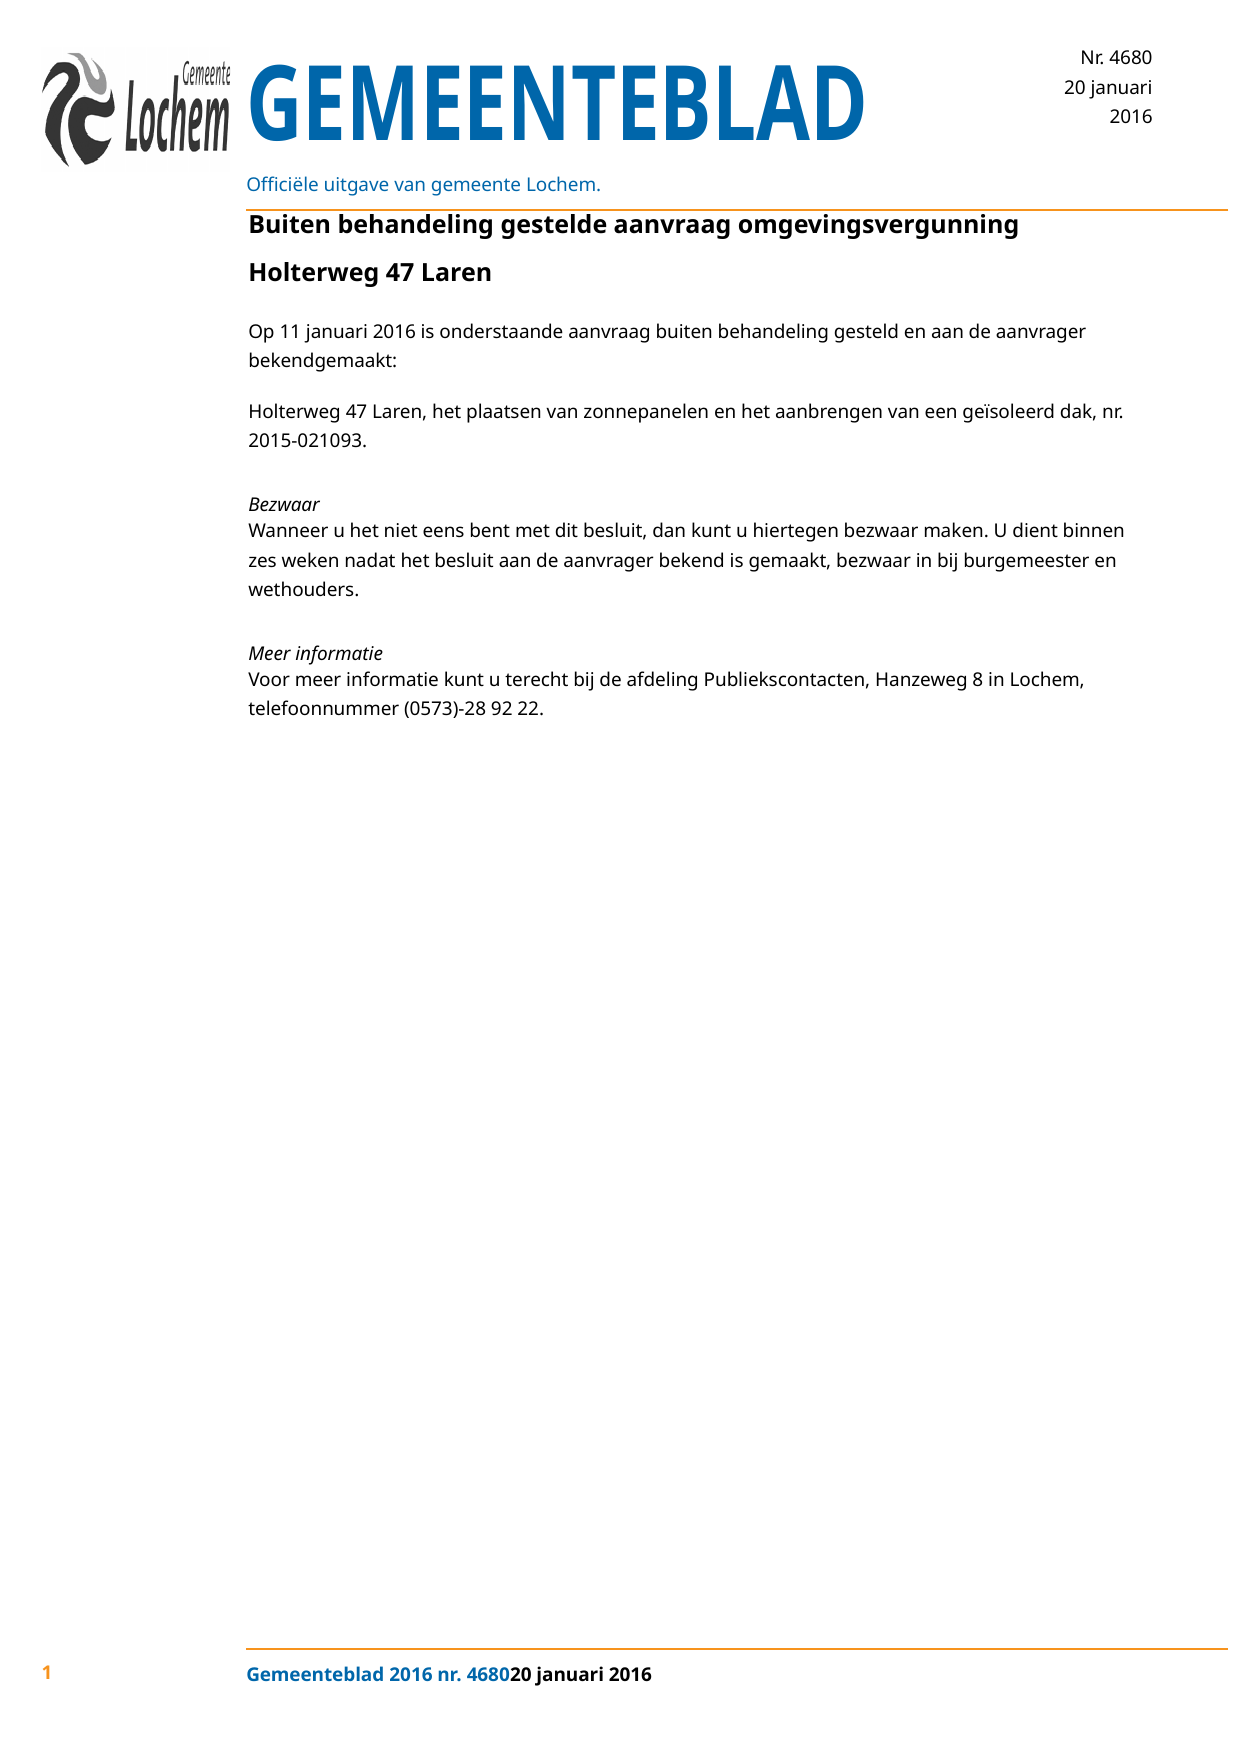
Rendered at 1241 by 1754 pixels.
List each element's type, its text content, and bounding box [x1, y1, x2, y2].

picture [41, 47, 231, 172]
text Voor meer informatie kunt u terecht bij de afdeling Publiekscontacten, Hanzeweg 8 in Lochem, telefoonnummer (0573)-28 92 22. [248, 666, 1152, 721]
text Holterweg 47 Laren, het plaatsen van zonnepanelen en het aanbrengen van een geïsoleerd dak, nr. 2015-021093. [248, 398, 1152, 453]
text Meer informatie [248, 640, 1152, 666]
text Bezwaar [248, 491, 1152, 517]
text Wanneer u het niet eens bent met dit besluit, dan kunt u hiertegen bezwaar maken. U dient binnen zes weken nadat het besluit aan de aanvrager bekend is gemaakt, bezwaar in bij burgemeester en wethouders. [248, 517, 1152, 602]
text Buiten behandeling gestelde aanvraag omgevingsvergunning Holterweg 47 Laren [248, 211, 1152, 288]
text Op 11 januari 2016 is onderstaande aanvraag buiten behandeling gesteld en aan de aanvrager bekendgemaakt: [248, 318, 1152, 373]
